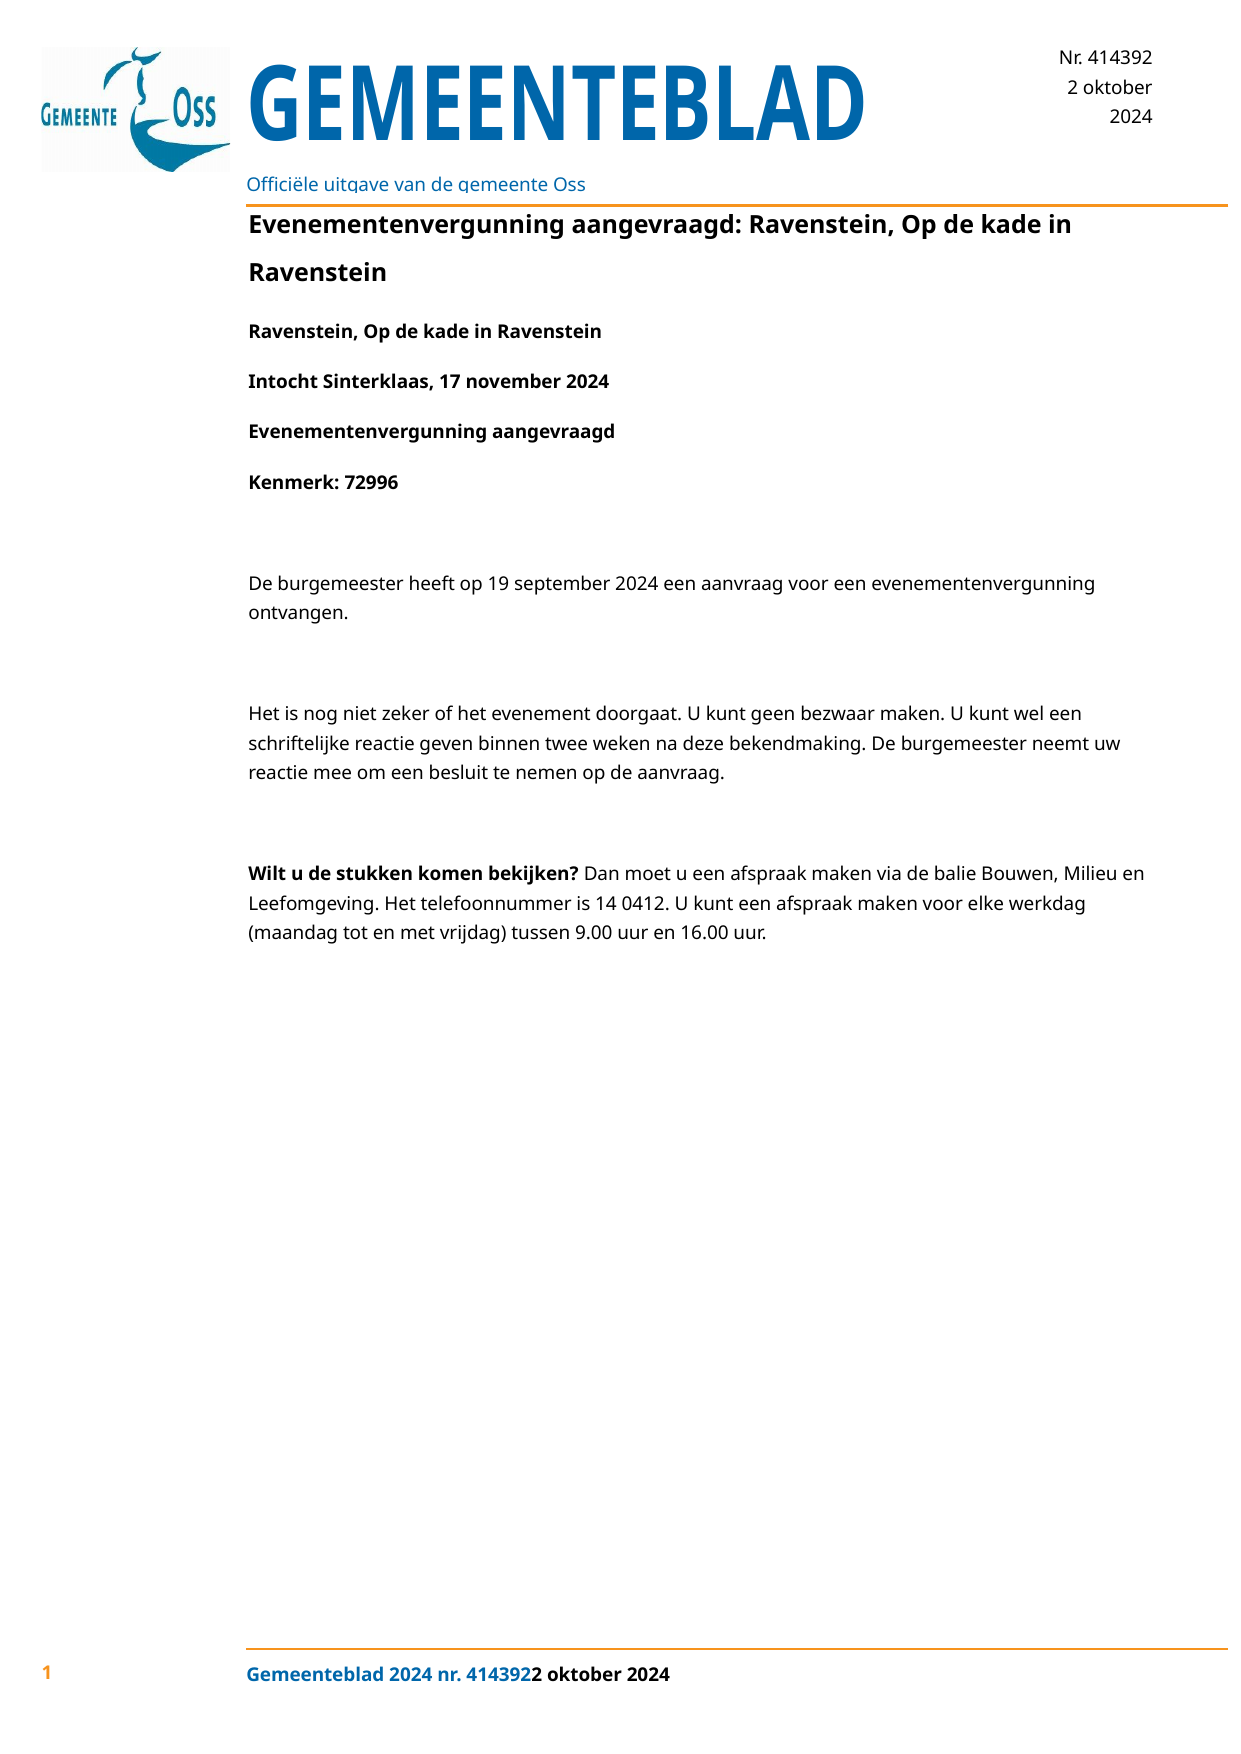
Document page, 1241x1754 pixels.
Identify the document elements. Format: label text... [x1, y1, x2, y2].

text Wilt u de stukken komen bekijken? Dan moet u een afspraak maken via de balie Bouwen, Milieu en Leefomgeving. Het telefoonnummer is 14 0412. U kunt een afspraak maken voor elke werkdag (maandag tot en met vrijdag) tussen 9.00 uur en 16.00 uur. [248, 860, 1152, 945]
text Evenementenvergunning aangevraagd [248, 419, 1152, 444]
text Het is nog niet zeker of het evenement doorgaat. U kunt geen bezwaar maken. U kunt wel een schriftelijke reactie geven binnen twee weken na deze bekendmaking. De burgemeester neemt uw reactie mee om een besluit te nemen op de aanvraag. [248, 700, 1152, 785]
text Ravenstein, Op de kade in Ravenstein [248, 318, 1152, 344]
text Evenementenvergunning aangevraagd: Ravenstein, Op de kade in Ravenstein [248, 207, 1152, 288]
picture [41, 47, 231, 172]
text Intocht Sinterklaas, 17 november 2024 [248, 368, 1152, 394]
text De burgemeester heeft op 19 september 2024 een aanvraag voor een evenementenvergunning ontvangen. [248, 570, 1152, 625]
text Kenmerk: 72996 [248, 469, 1152, 495]
